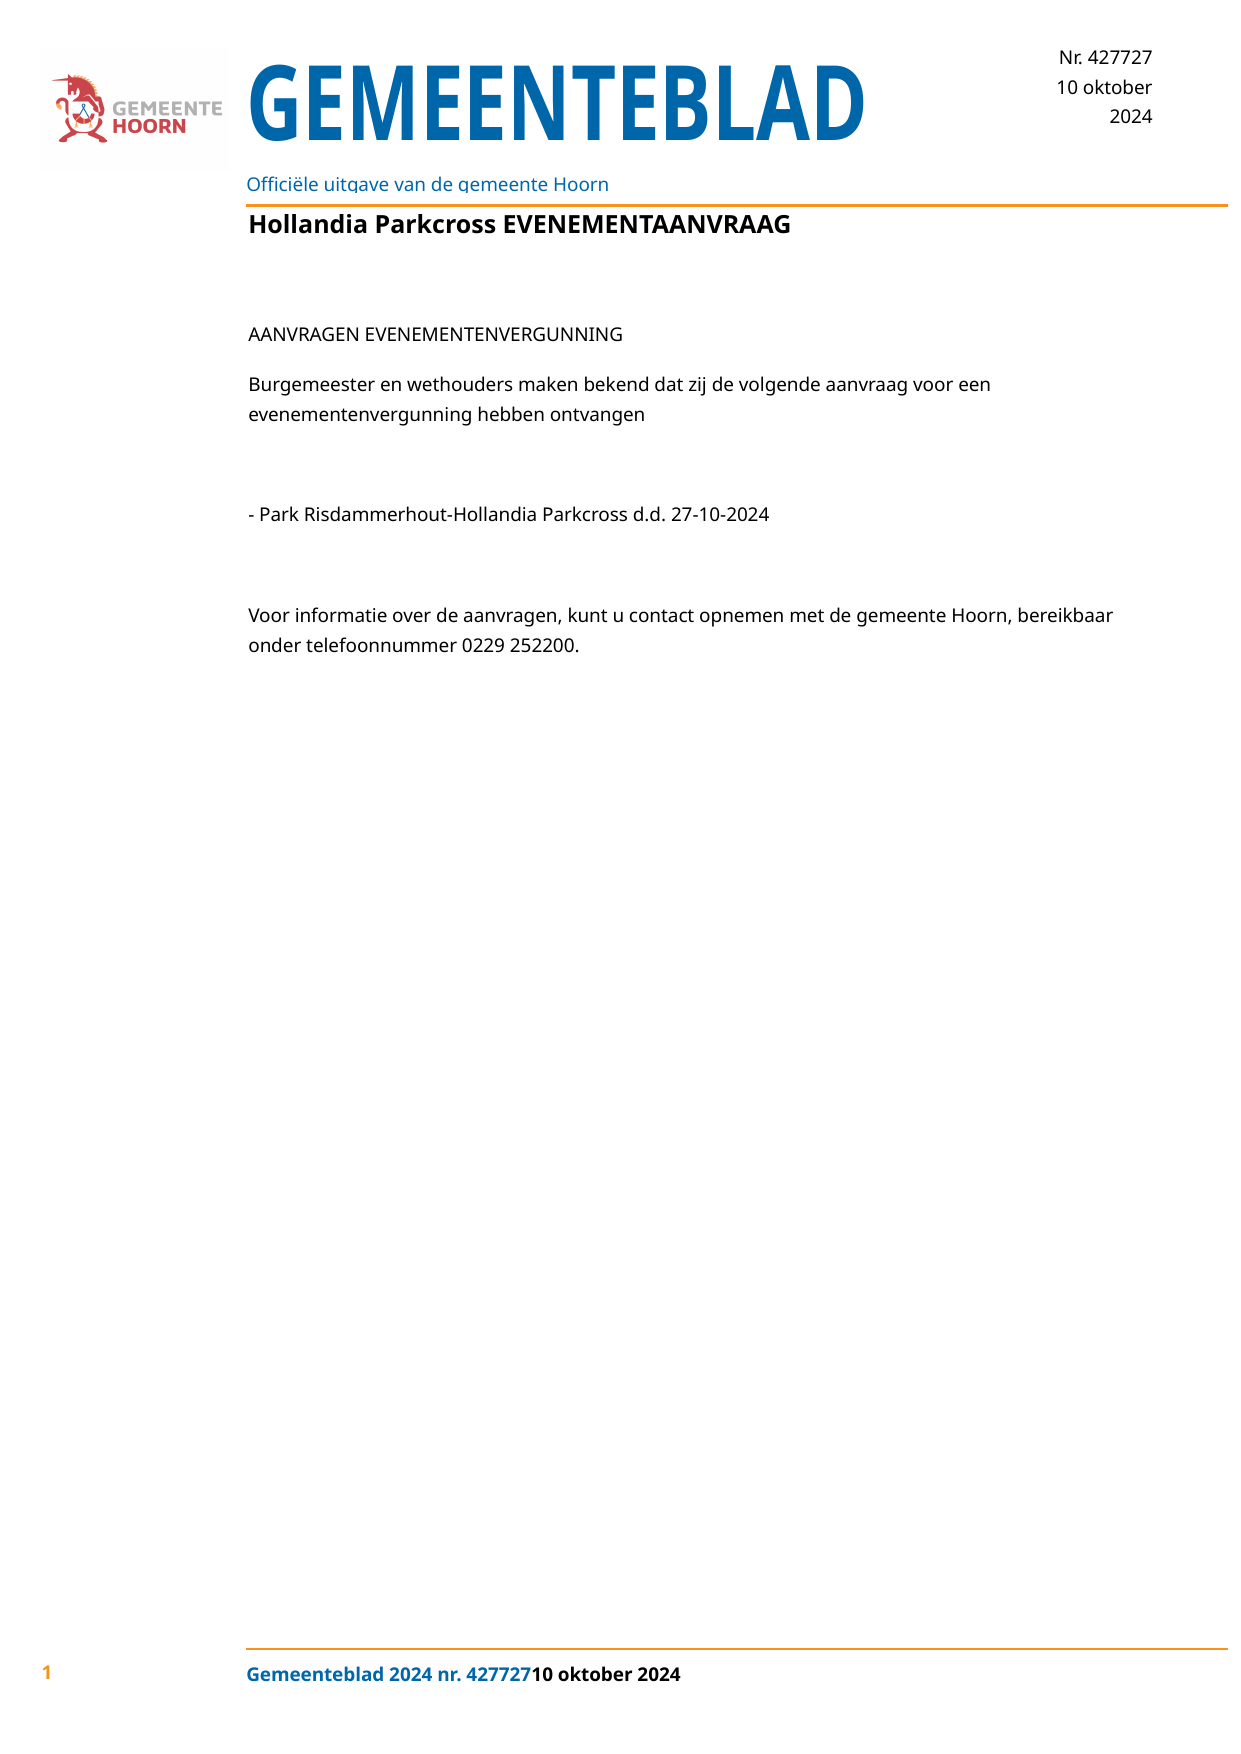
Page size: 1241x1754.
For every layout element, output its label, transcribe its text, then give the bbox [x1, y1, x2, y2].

text - Park Risdammerhout-Hollandia Parkcross d.d. 27-10-2024 [248, 502, 1152, 527]
picture [41, 47, 231, 172]
text Hollandia Parkcross EVENEMENTAANVRAAG [248, 207, 1152, 241]
text AANVRAGEN EVENEMENTENVERGUNNING [248, 321, 1152, 346]
text Voor informatie over de aanvragen, kunt u contact opnemen met de gemeente Hoorn, bereikbaar onder telefoonnummer 0229 252200. [248, 602, 1152, 658]
text Burgemeester en wethouders maken bekend dat zij de volgende aanvraag voor een evenementenvergunning hebben ontvangen [248, 371, 1152, 426]
